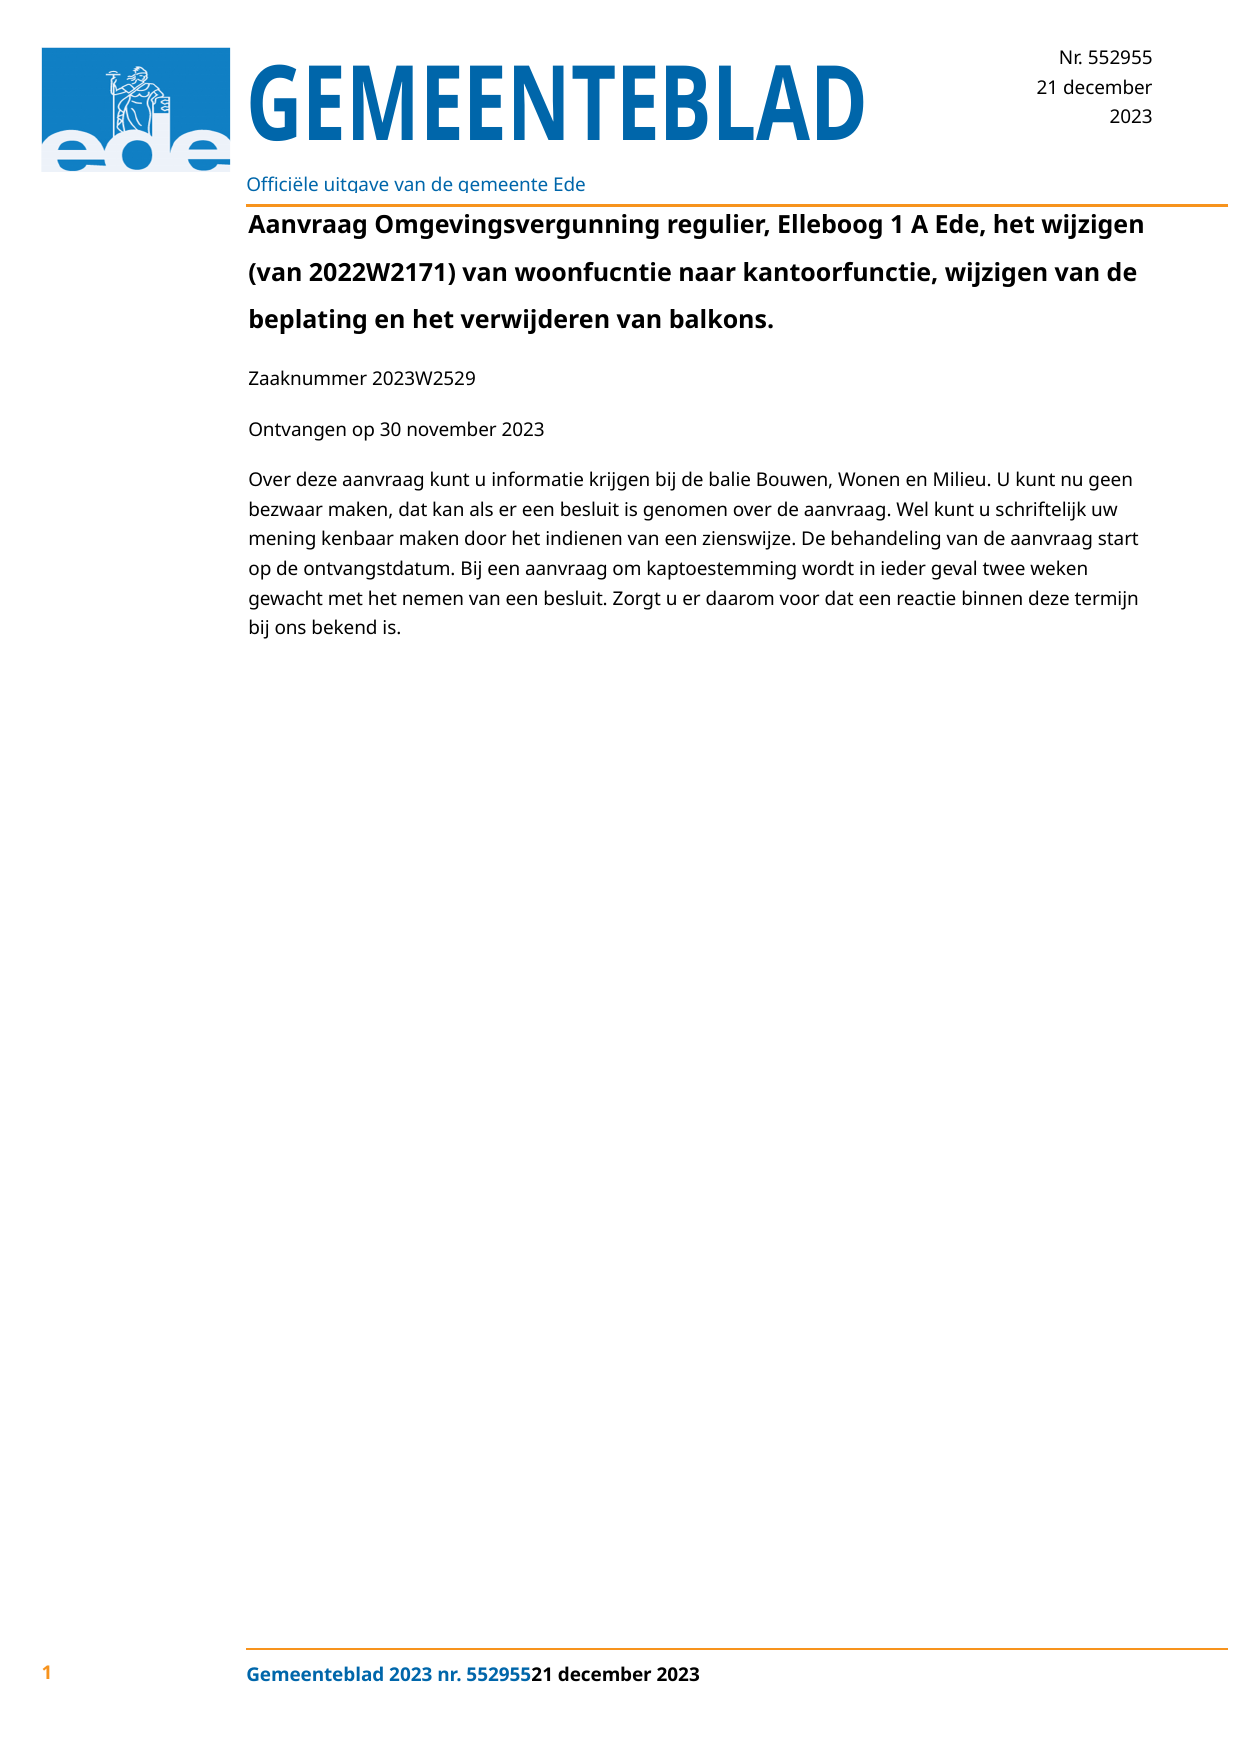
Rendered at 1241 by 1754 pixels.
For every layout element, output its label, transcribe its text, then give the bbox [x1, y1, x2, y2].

text Over deze aanvraag kunt u informatie krijgen bij de balie Bouwen, Wonen en Milieu. U kunt nu geen bezwaar maken, dat kan als er een besluit is genomen over de aanvraag. Wel kunt u schriftelijk uw mening kenbaar maken door het indienen van een zienswijze. De behandeling van de aanvraag start op de ontvangstdatum. Bij een aanvraag om kaptoestemming wordt in ieder geval twee weken gewacht met het nemen van een besluit. Zorgt u er daarom voor dat een reactie binnen deze termijn bij ons bekend is. [248, 466, 1152, 640]
text Ontvangen op 30 november 2023 [248, 416, 1152, 442]
text Zaaknummer 2023W2529 [248, 366, 1152, 391]
picture [41, 47, 231, 172]
text Aanvraag Omgevingsvergunning regulier, Elleboog 1 A Ede, het wijzigen (van 2022W2171) van woonfucntie naar kantoorfunctie, wijzigen van de beplating en het verwijderen van balkons. [248, 207, 1152, 336]
